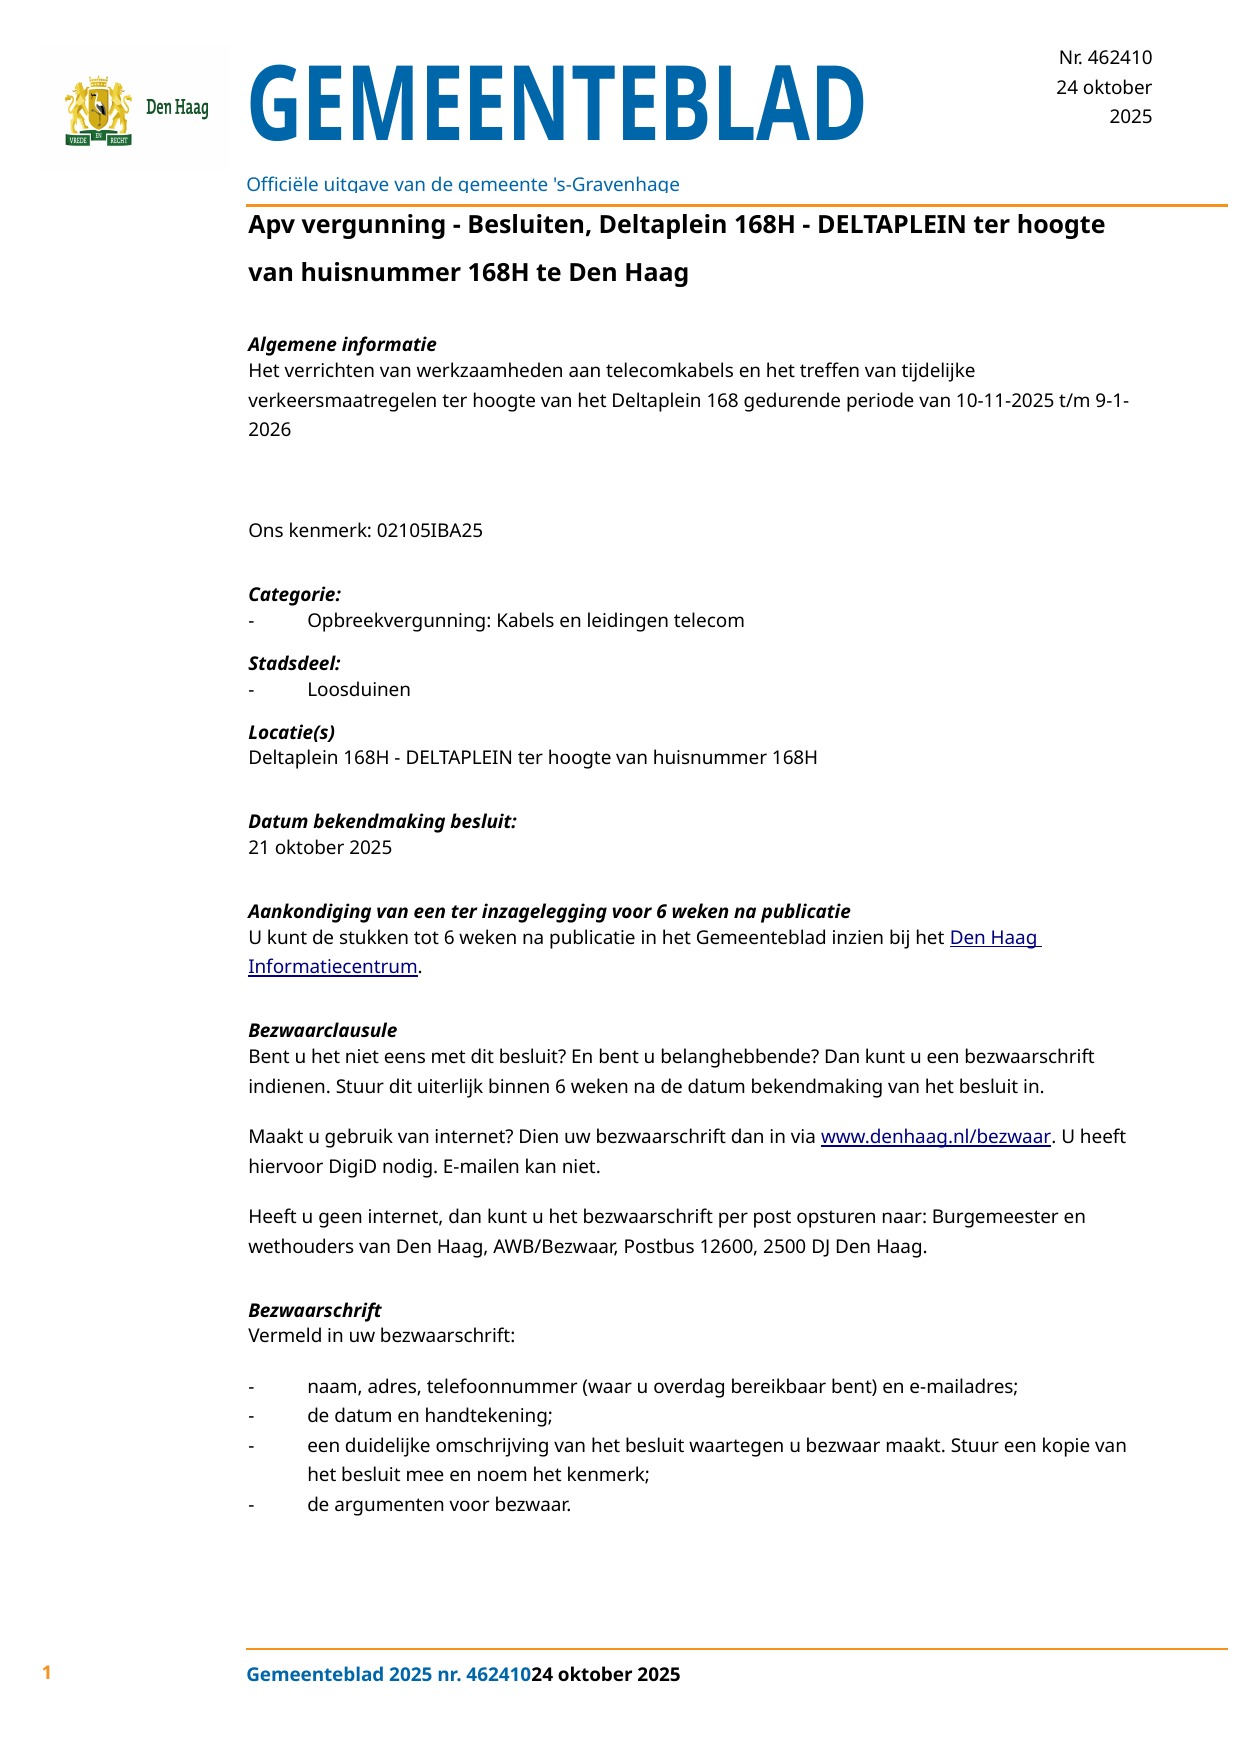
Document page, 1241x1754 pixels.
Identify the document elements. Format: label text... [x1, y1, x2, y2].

text Bezwaarclausule [248, 1017, 1152, 1043]
text Bent u het niet eens met dit besluit? En bent u belanghebbende? Dan kunt u een bezwaarschrift indienen. Stuur dit uiterlijk binnen 6 weken na de datum bekendmaking van het besluit in. [248, 1043, 1152, 1098]
list Opbreekvergunning: Kabels en leidingen telecom [248, 607, 1152, 633]
list de argumenten voor bezwaar. [248, 1491, 1152, 1517]
list Loosduinen [248, 676, 1152, 701]
list naam, adres, telefoonnummer (waar u overdag bereikbaar bent) en e-mailadres; [248, 1373, 1152, 1399]
text Bezwaarschrift [248, 1297, 1152, 1322]
text Aankondiging van een ter inzagelegging voor 6 weken na publicatie [248, 898, 1152, 924]
text Datum bekendmaking besluit: [248, 808, 1152, 834]
text Heeft u geen internet, dan kunt u het bezwaarschrift per post opsturen naar: Burgemeester en wethouders van Den Haag, AWB/Bezwaar, Postbus 12600, 2500 DJ Den Haag. [248, 1203, 1152, 1258]
text Categorie: [248, 581, 1152, 607]
text Het verrichten van werkzaamheden aan telecomkabels en het treffen van tijdelijke verkeersmaatregelen ter hoogte van het Deltaplein 168 gedurende periode van 10-11-2025 t/m 9-1-2026 [248, 357, 1152, 442]
text Deltaplein 168H - DELTAPLEIN ter hoogte van huisnummer 168H [248, 744, 1152, 770]
picture [41, 47, 231, 172]
text Vermeld in uw bezwaarschrift: [248, 1322, 1152, 1348]
text Ons kenmerk: 02105IBA25 [248, 517, 1152, 543]
text Stadsdeel: [248, 650, 1152, 676]
text Maakt u gebruik van internet? Dien uw bezwaarschrift dan in via www.denhaag.nl/bezwaar. U heeft hiervoor DigiD nodig. E-mailen kan niet. [248, 1123, 1152, 1178]
list de datum en handtekening; [248, 1402, 1152, 1428]
list een duidelijke omschrijving van het besluit waartegen u bezwaar maakt. Stuur een kopie van het besluit mee en noem het kenmerk; [248, 1432, 1152, 1487]
text 21 oktober 2025 [248, 834, 1152, 860]
text Algemene informatie [248, 331, 1152, 357]
text Locatie(s) [248, 719, 1152, 744]
text Apv vergunning - Besluiten, Deltaplein 168H - DELTAPLEIN ter hoogte van huisnummer 168H te Den Haag [248, 207, 1152, 288]
text U kunt de stukken tot 6 weken na publicatie in het Gemeenteblad inzien bij het Den Haag Informatiecentrum. [248, 924, 1152, 979]
